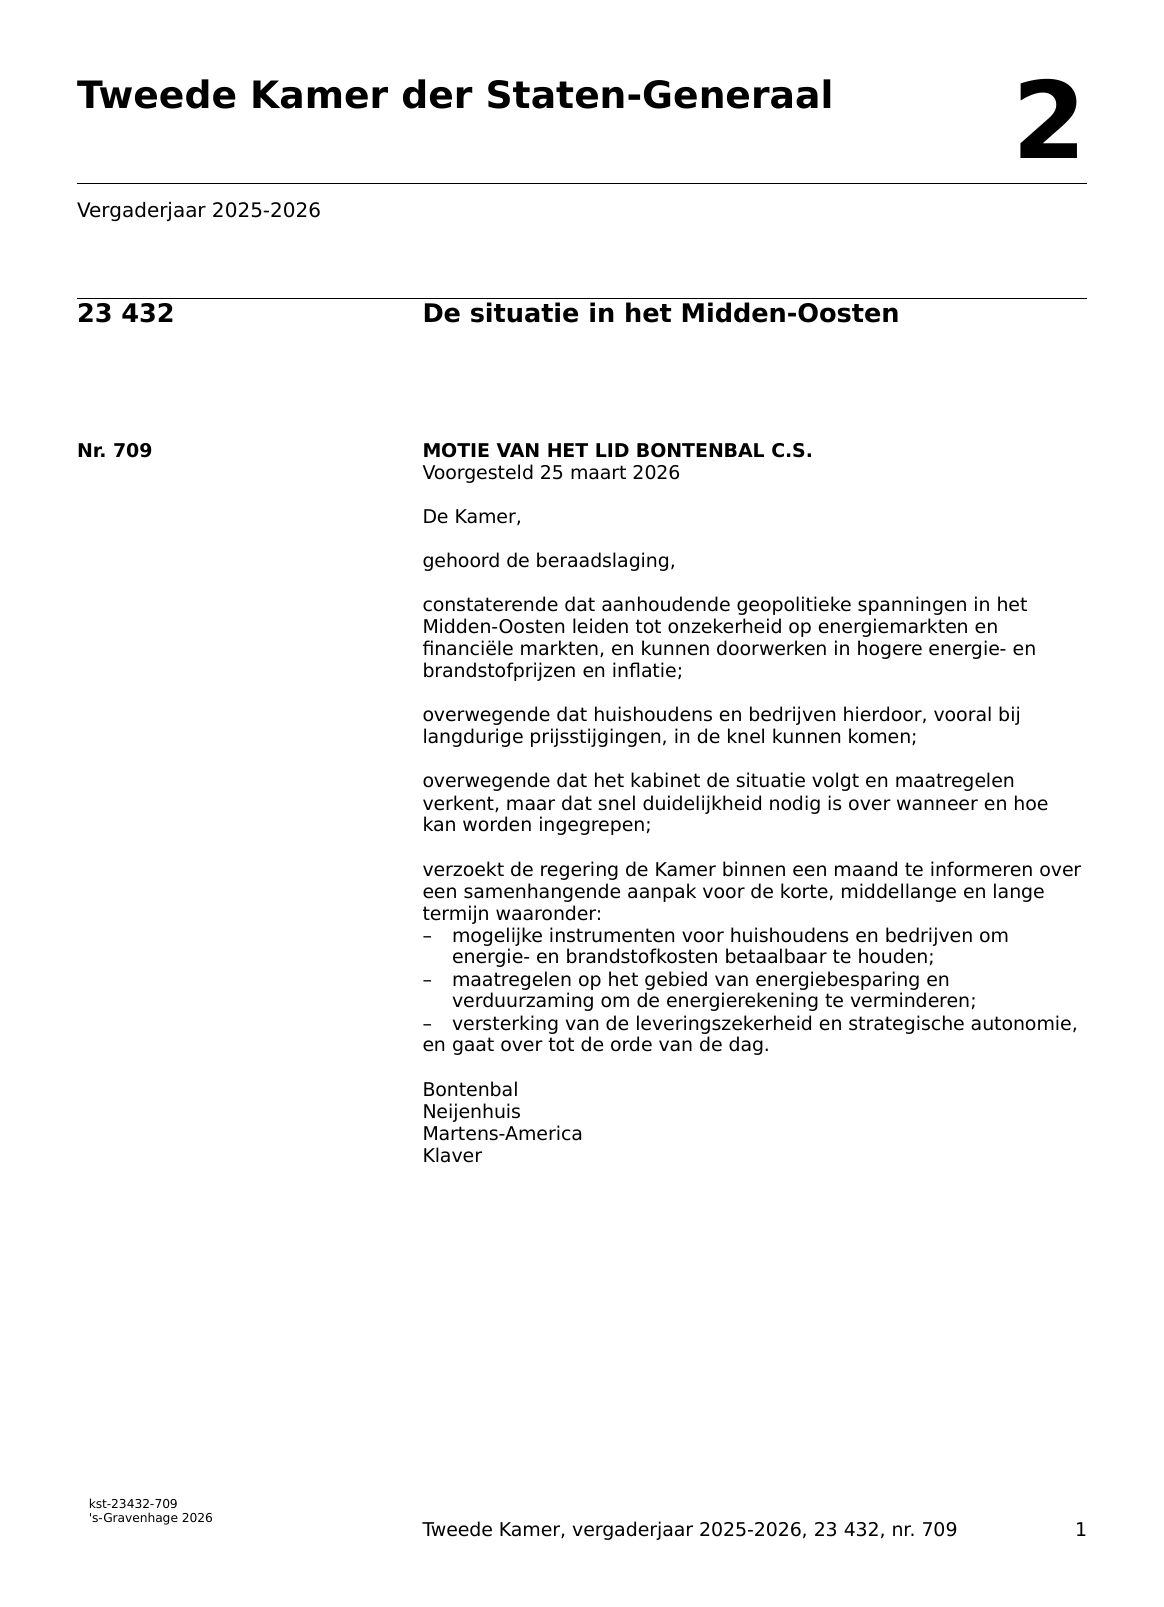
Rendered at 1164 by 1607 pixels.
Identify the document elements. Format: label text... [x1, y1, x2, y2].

text Neijenhuis [422, 1101, 1087, 1122]
text constaterende dat aanhoudende geopolitieke spanningen in het Midden-Oosten leiden tot onzekerheid op energiemarkten en financiële markten, en kunnen doorwerken in hogere energie- en brandstofprijzen en inflatie; [422, 594, 1087, 682]
subtitle 23 432 De situatie in het Midden-Oosten [77, 299, 1087, 329]
text 's-Gravenhage 2026 [88, 1511, 323, 1525]
table_cell Vergaderjaar 2025-2026 [77, 184, 1087, 298]
text Martens-America [422, 1122, 1087, 1144]
text en gaat over tot de orde van de dag. [422, 1034, 1087, 1056]
text De Kamer, [422, 506, 1087, 528]
text Voorgesteld 25 maart 2026 [422, 462, 1087, 484]
text – versterking van de leveringszekerheid en strategische autonomie, [422, 1012, 1087, 1034]
table_header 2 [886, 59, 1087, 183]
text verzoekt de regering de Kamer binnen een maand te informeren over een samenhangende aanpak voor de korte, middellange en lange termijn waaronder: [422, 858, 1087, 924]
text overwegende dat huishoudens en bedrijven hierdoor, vooral bij langdurige prijsstijgingen, in de knel kunnen komen; [422, 704, 1087, 748]
subtitle Nr. 709 MOTIE VAN HET LID BONTENBAL C.S. [77, 440, 1087, 462]
text Klaver [422, 1144, 1087, 1166]
text kst-23432-709 [88, 1497, 323, 1511]
text Bontenbal [422, 1078, 1087, 1101]
text – mogelijke instrumenten voor huishoudens en bedrijven om energie- en brandstofkosten betaalbaar te houden; [422, 924, 1087, 968]
text overwegende dat het kabinet de situatie volgt en maatregelen verkent, maar dat snel duidelijkheid nodig is over wanneer en hoe kan worden ingegrepen; [422, 770, 1087, 836]
text gehoord de beraadslaging, [422, 550, 1087, 572]
table_header Tweede Kamer der Staten-Generaal [77, 59, 886, 183]
text – maatregelen op het gebied van energiebesparing en verduurzaming om de energierekening te verminderen; [422, 968, 1087, 1012]
